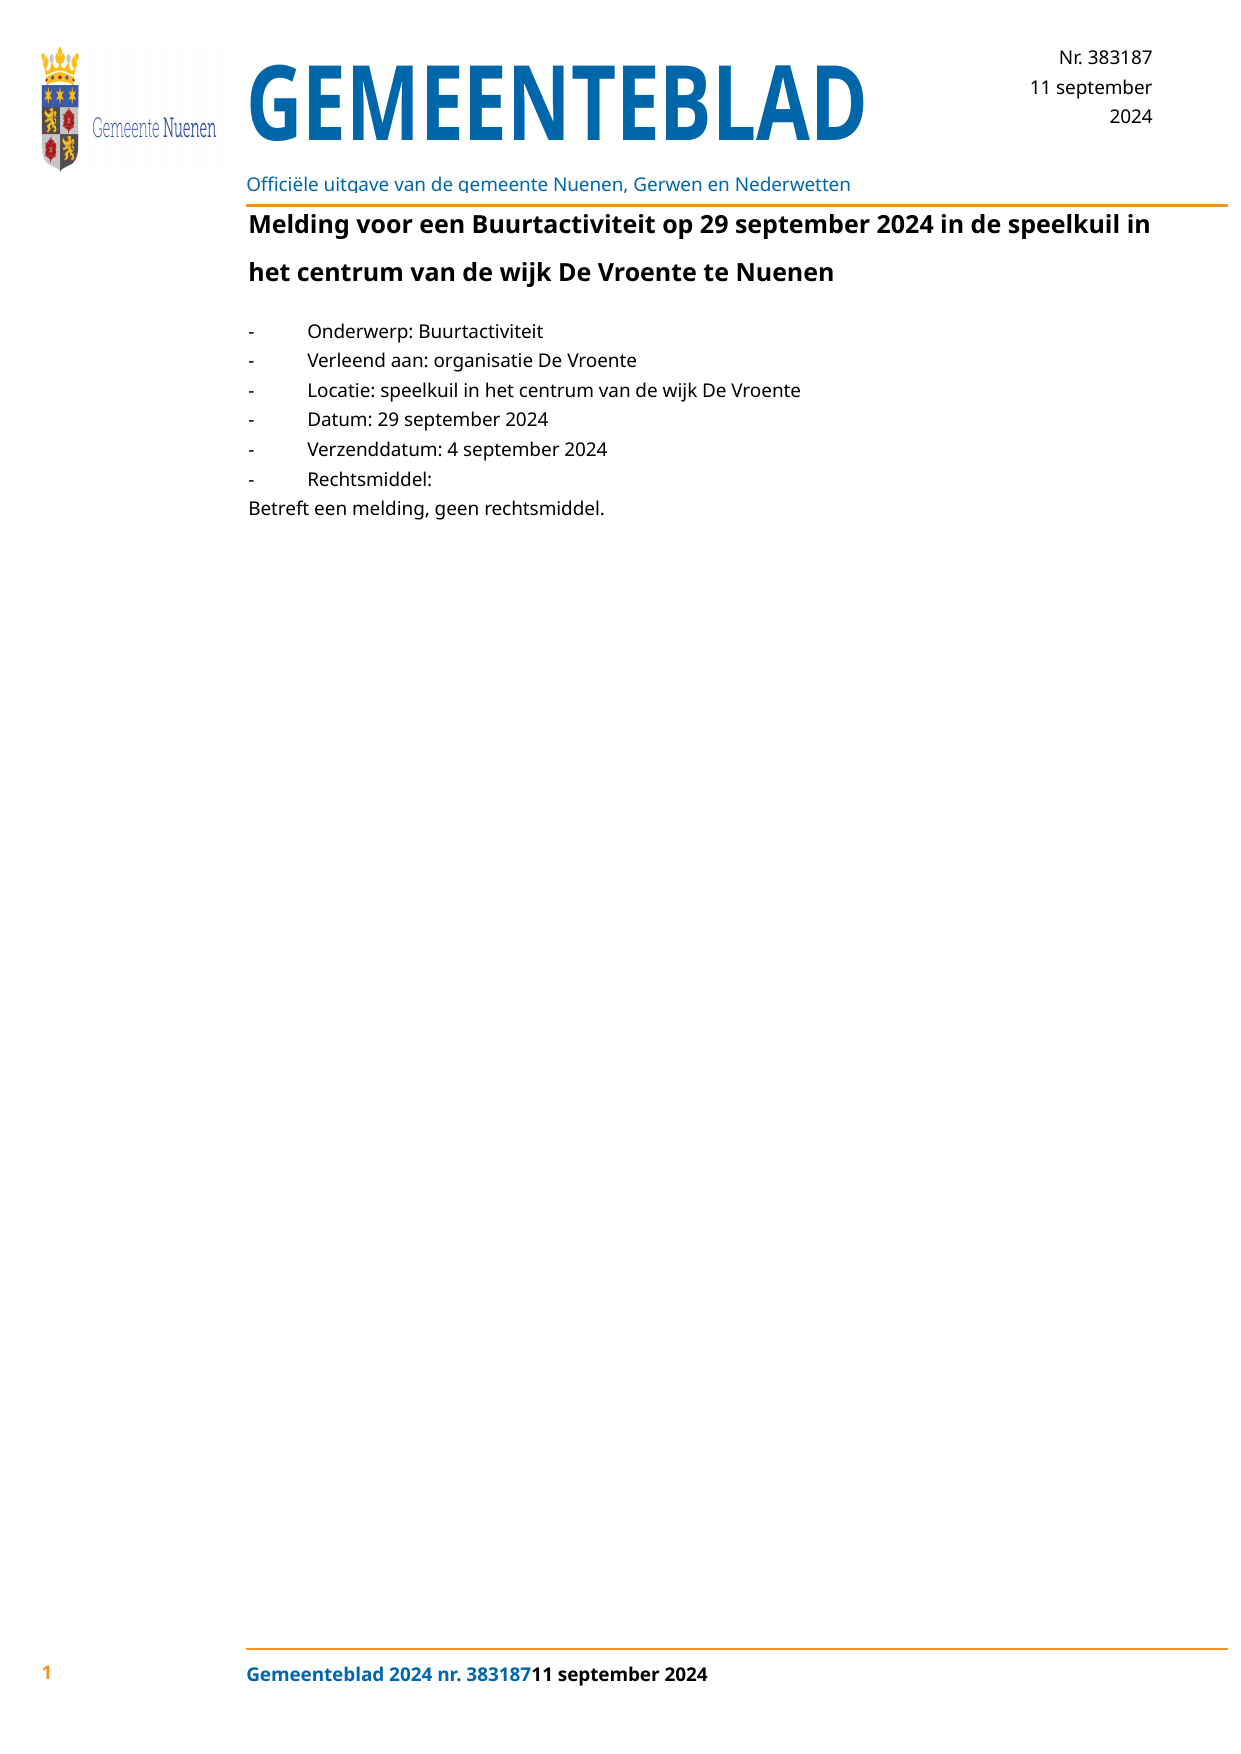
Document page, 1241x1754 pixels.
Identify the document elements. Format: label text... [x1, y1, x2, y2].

list Verzenddatum: 4 september 2024 [248, 436, 1152, 462]
text Betreft een melding, geen rechtsmiddel. [248, 495, 1152, 521]
list Verleend aan: organisatie De Vroente [248, 347, 1152, 373]
list Datum: 29 september 2024 [248, 407, 1152, 432]
list Rechtsmiddel: [248, 466, 1152, 492]
list Locatie: speelkuil in het centrum van de wijk De Vroente [248, 377, 1152, 403]
list Onderwerp: Buurtactiviteit [248, 318, 1152, 344]
text Melding voor een Buurtactiviteit op 29 september 2024 in de speelkuil in het centrum van de wijk De Vroente te Nuenen [248, 207, 1152, 288]
picture [41, 47, 231, 172]
